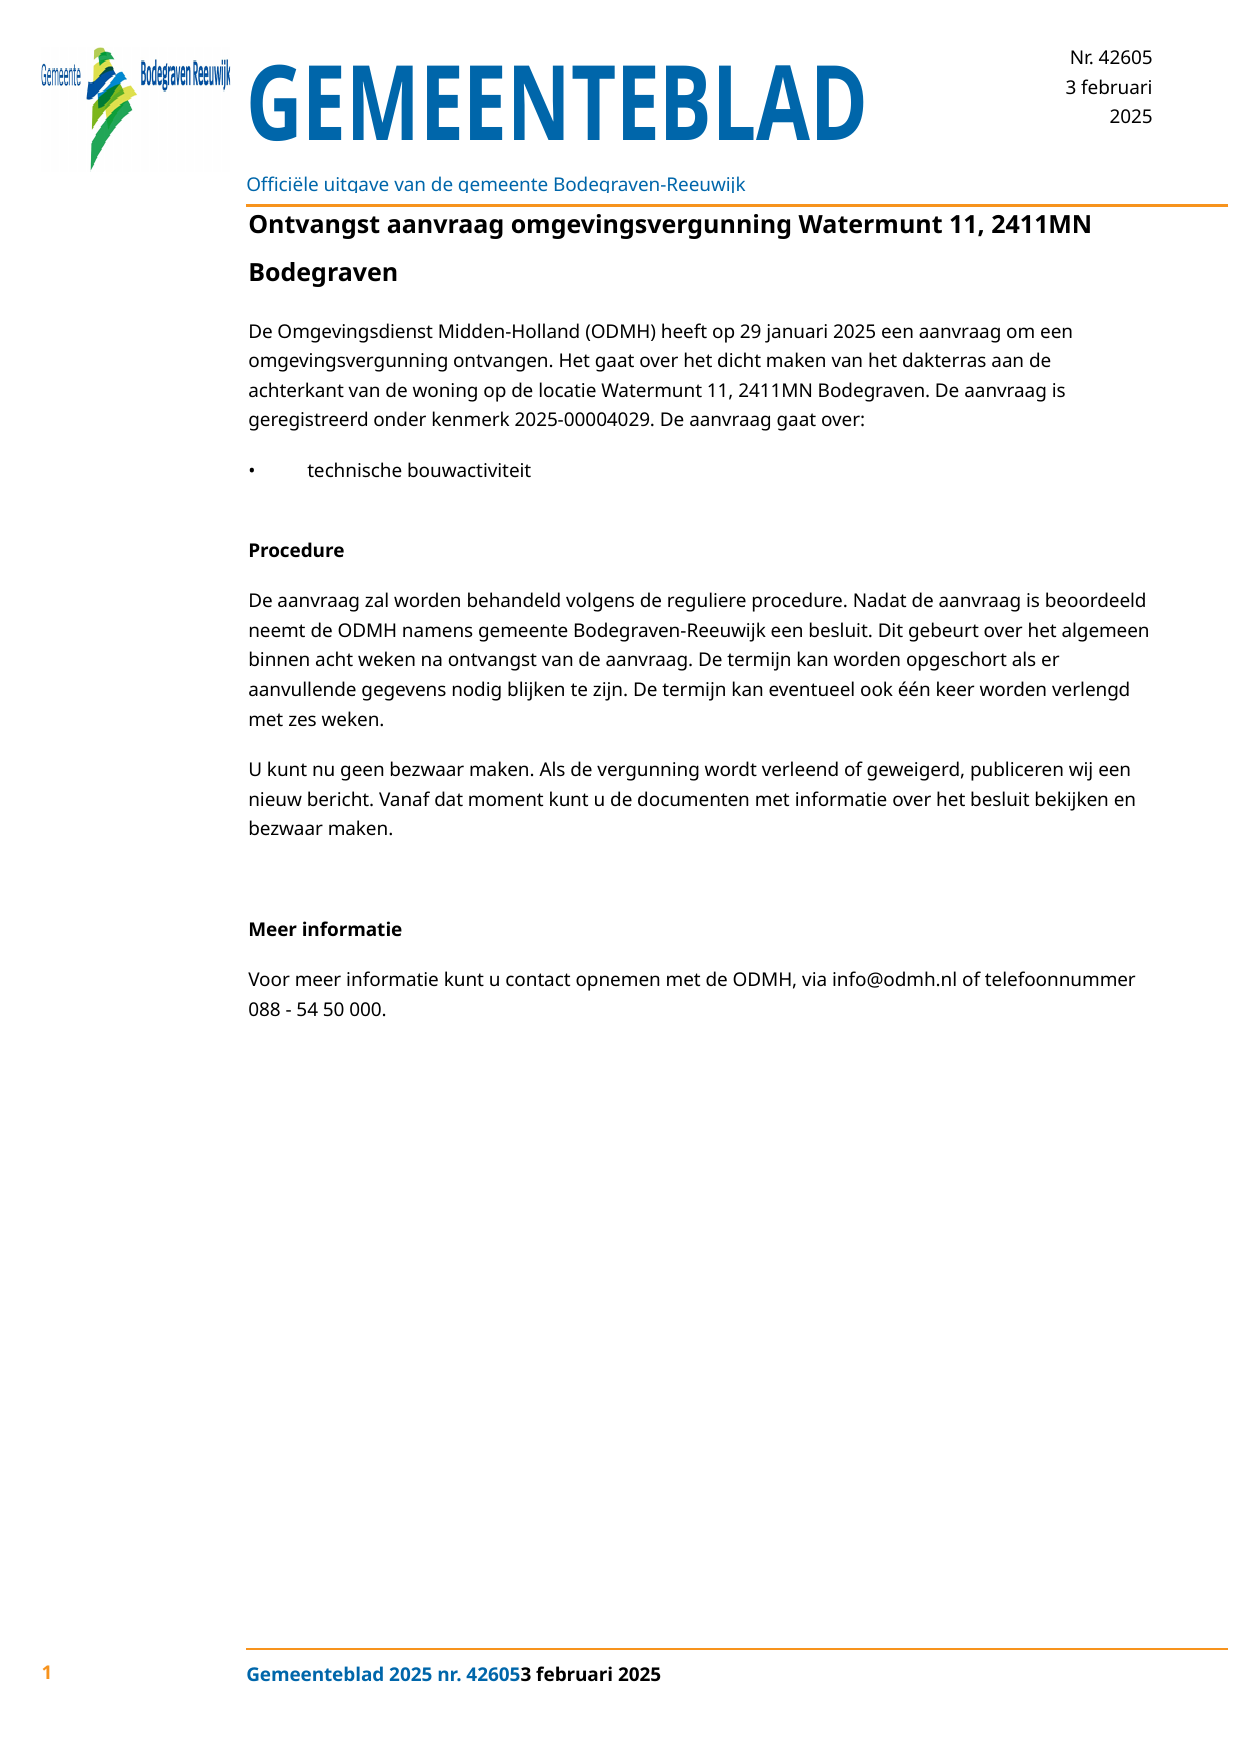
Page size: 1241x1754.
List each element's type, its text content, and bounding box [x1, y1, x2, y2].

text Meer informatie [248, 916, 1152, 942]
text Procedure [248, 537, 1152, 563]
text U kunt nu geen bezwaar maken. Als de vergunning wordt verleend of geweigerd, publiceren wij een nieuw bericht. Vanaf dat moment kunt u de documenten met informatie over het besluit bekijken en bezwaar maken. [248, 756, 1152, 841]
text De aanvraag zal worden behandeld volgens de reguliere procedure. Nadat de aanvraag is beoordeeld neemt de ODMH namens gemeente Bodegraven-Reeuwijk een besluit. Dit gebeurt over het algemeen binnen acht weken na ontvangst van de aanvraag. De termijn kan worden opgeschort als er aanvullende gegevens nodig blijken te zijn. De termijn kan eventueel ook één keer worden verlengd met zes weken. [248, 587, 1152, 732]
text Ontvangst aanvraag omgevingsvergunning Watermunt 11, 2411MN Bodegraven [248, 207, 1152, 288]
text Voor meer informatie kunt u contact opnemen met de ODMH, via info@odmh.nl of telefoonnummer 088 - 54 50 000. [248, 967, 1152, 1022]
list technische bouwactiviteit [248, 457, 1152, 483]
picture [41, 47, 231, 172]
text De Omgevingsdienst Midden-Holland (ODMH) heeft op 29 januari 2025 een aanvraag om een omgevingsvergunning ontvangen. Het gaat over het dicht maken van het dakterras aan de achterkant van de woning op de locatie Watermunt 11, 2411MN Bodegraven. De aanvraag is geregistreerd onder kenmerk 2025-00004029. De aanvraag gaat over: [248, 318, 1152, 432]
